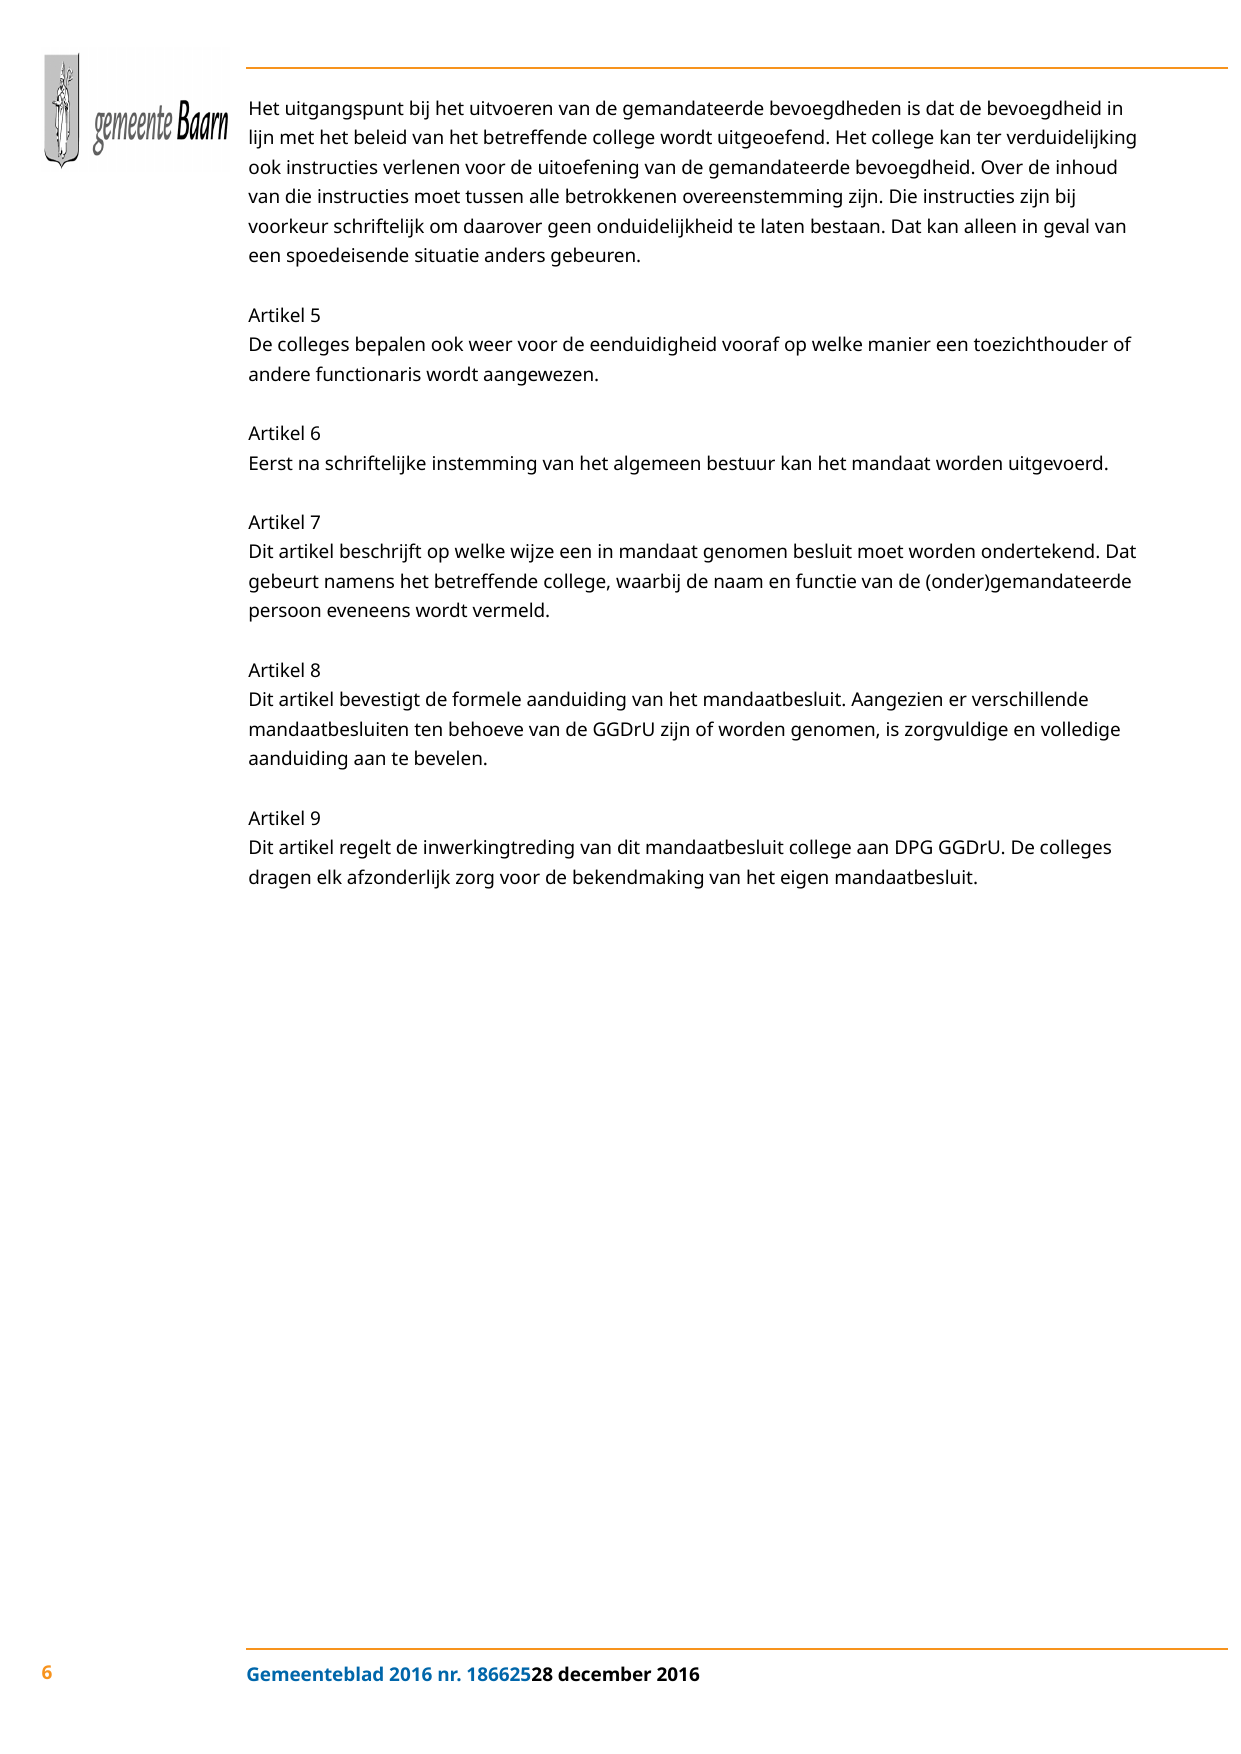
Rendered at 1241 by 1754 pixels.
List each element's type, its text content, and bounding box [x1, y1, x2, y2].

text Dit artikel regelt de inwerkingtreding van dit mandaatbesluit college aan DPG GGDrU. De colleges dragen elk afzonderlijk zorg voor de bekendmaking van het eigen mandaatbesluit. [248, 834, 1152, 890]
text Artikel 8 [248, 657, 1152, 683]
picture [41, 47, 231, 172]
text Het uitgangspunt bij het uitvoeren van de gemandateerde bevoegdheden is dat de bevoegdheid in lijn met het beleid van het betreffende college wordt uitgeoefend. Het college kan ter verduidelijking ook instructies verlenen voor de uitoefening van de gemandateerde bevoegdheid. Over de inhoud van die instructies moet tussen alle betrokkenen overeenstemming zijn. Die instructies zijn bij voorkeur schriftelijk om daarover geen onduidelijkheid te laten bestaan. Dat kan alleen in geval van een spoedeisende situatie anders gebeuren. [248, 95, 1152, 268]
text Dit artikel bevestigt de formele aanduiding van het mandaatbesluit. Aangezien er verschillende mandaatbesluiten ten behoeve van de GGDrU zijn of worden genomen, is zorgvuldige en volledige aanduiding aan te bevelen. [248, 686, 1152, 771]
text Artikel 7 [248, 509, 1152, 535]
text De colleges bepalen ook weer voor de eenduidigheid vooraf op welke manier een toezichthouder of andere functionaris wordt aangewezen. [248, 331, 1152, 387]
text Eerst na schriftelijke instemming van het algemeen bestuur kan het mandaat worden uitgevoerd. [248, 450, 1152, 476]
text Artikel 9 [248, 805, 1152, 831]
text Artikel 5 [248, 302, 1152, 328]
text Dit artikel beschrijft op welke wijze een in mandaat genomen besluit moet worden ondertekend. Dat gebeurt namens het betreffende college, waarbij de naam en functie van de (onder)gemandateerde persoon eveneens wordt vermeld. [248, 538, 1152, 623]
text Artikel 6 [248, 420, 1152, 446]
